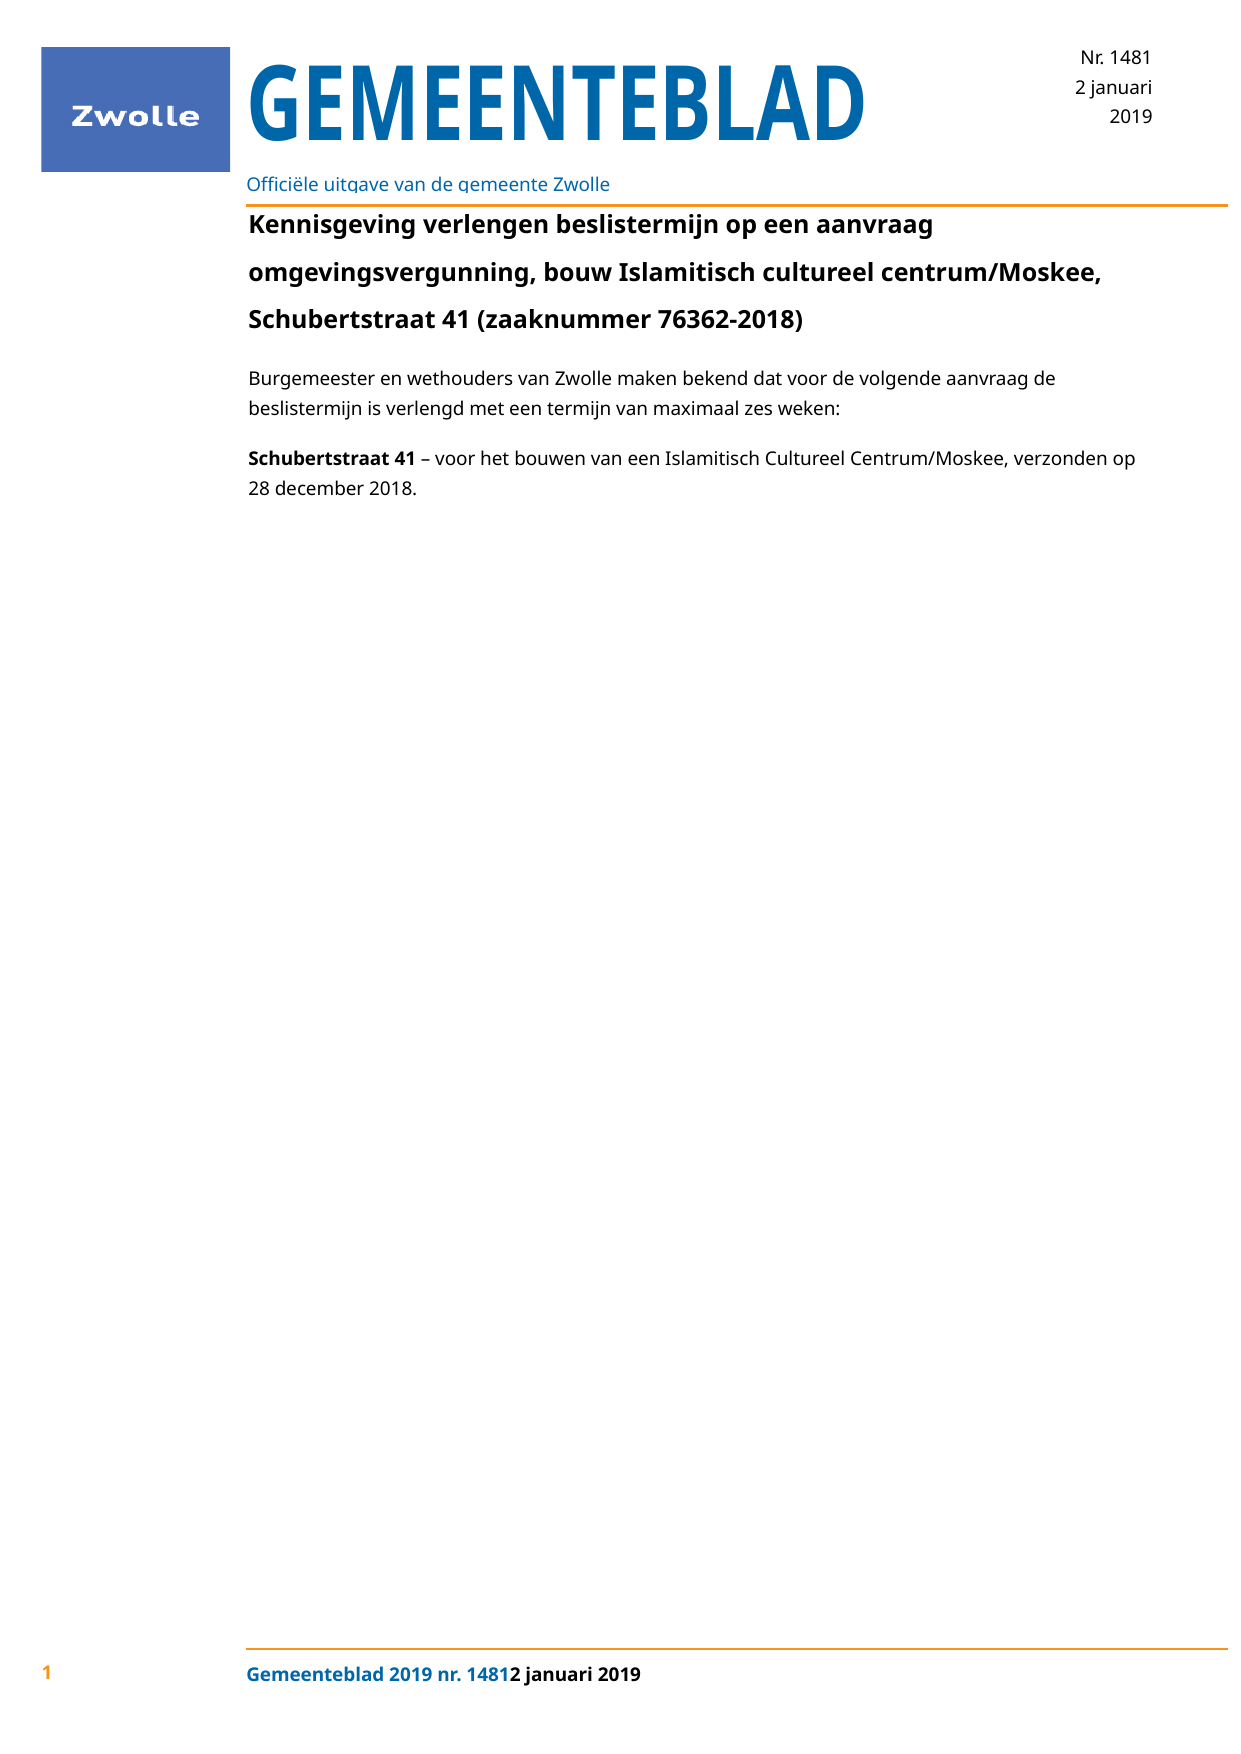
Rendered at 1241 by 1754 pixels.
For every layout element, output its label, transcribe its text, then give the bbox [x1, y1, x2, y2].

picture [41, 47, 231, 172]
text Kennisgeving verlengen beslistermijn op een aanvraag omgevingsvergunning, bouw Islamitisch cultureel centrum/Moskee, Schubertstraat 41 (zaaknummer 76362-2018) [248, 207, 1152, 336]
text Burgemeester en wethouders van Zwolle maken bekend dat voor de volgende aanvraag de beslistermijn is verlengd met een termijn van maximaal zes weken: [248, 366, 1152, 421]
text Schubertstraat 41 – voor het bouwen van een Islamitisch Cultureel Centrum/Moskee, verzonden op 28 december 2018. [248, 446, 1152, 501]
